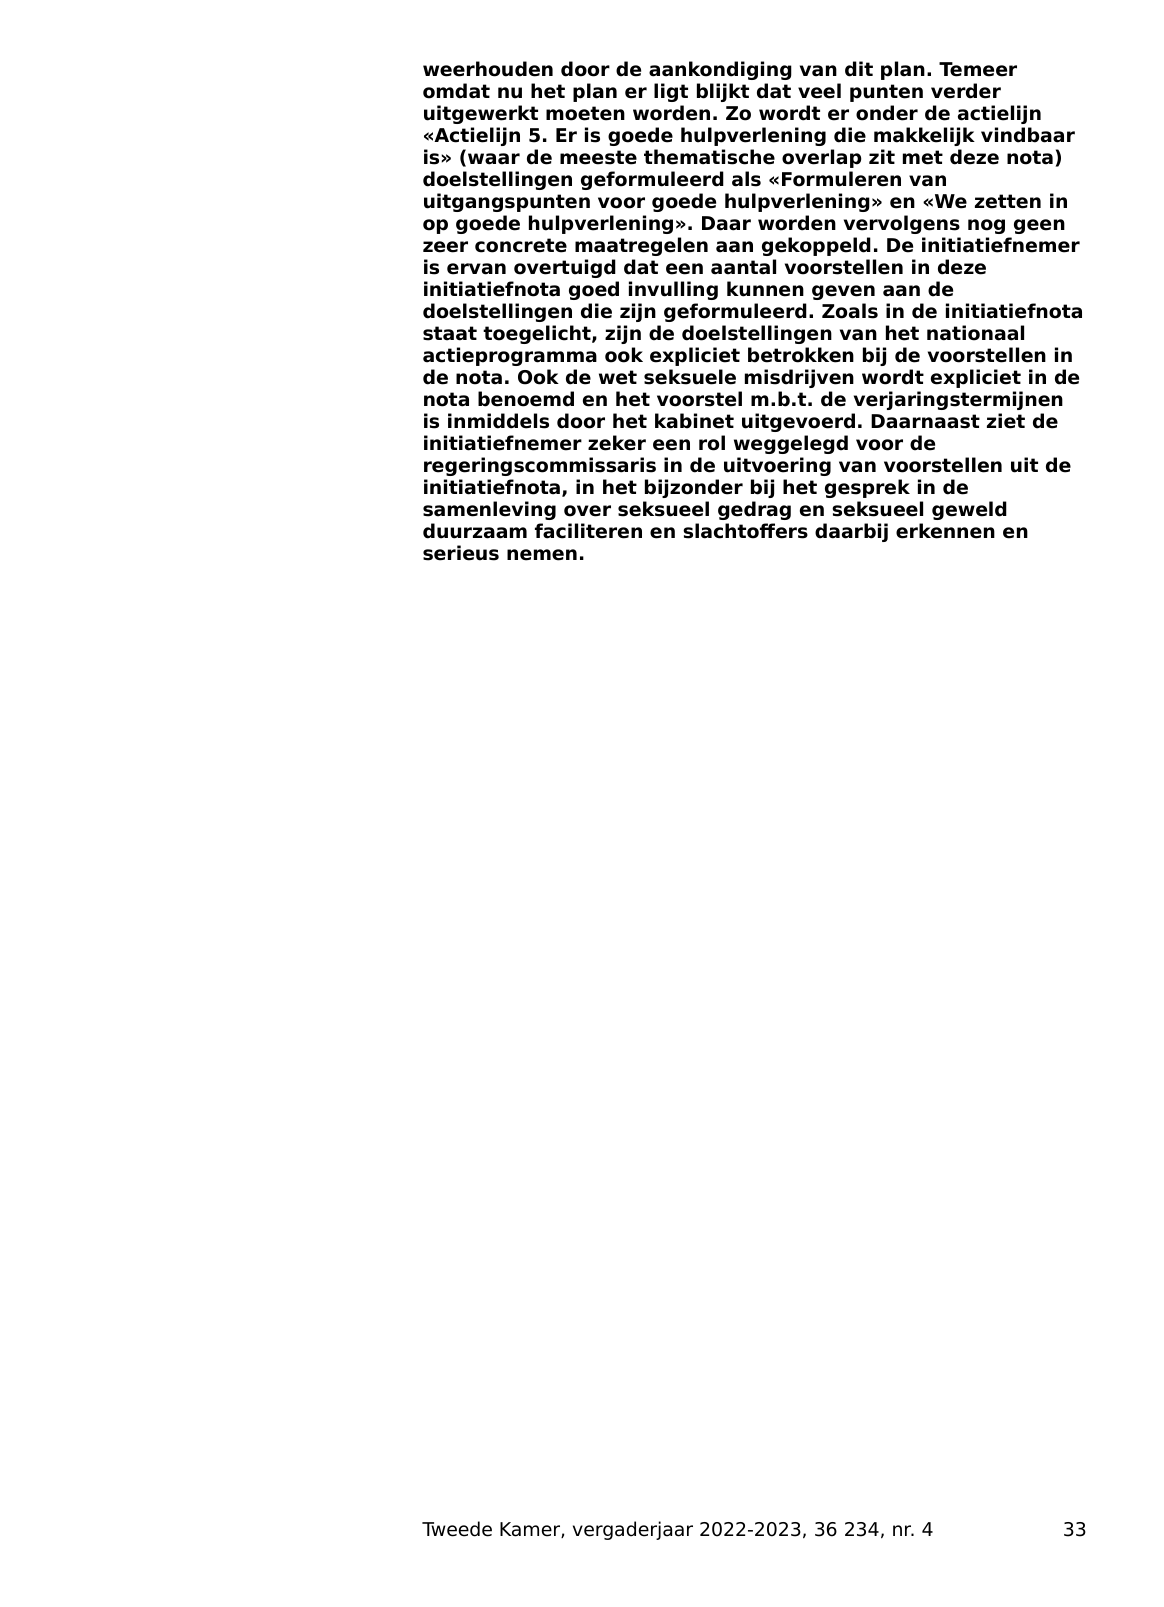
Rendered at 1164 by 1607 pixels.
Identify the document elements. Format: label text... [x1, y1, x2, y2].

text weerhouden door de aankondiging van dit plan. Temeer omdat nu het plan er ligt blijkt dat veel punten verder uitgewerkt moeten worden. Zo wordt er onder de actielijn «Actielijn 5. Er is goede hulpverlening die makkelijk vindbaar is» (waar de meeste thematische overlap zit met deze nota) doelstellingen geformuleerd als «Formuleren van uitgangspunten voor goede hulpverlening» en «We zetten in op goede hulpverlening». Daar worden vervolgens nog geen zeer concrete maatregelen aan gekoppeld. De initiatiefnemer is ervan overtuigd dat een aantal voorstellen in deze initiatiefnota goed invulling kunnen geven aan de doelstellingen die zijn geformuleerd. Zoals in de initiatiefnota staat toegelicht, zijn de doelstellingen van het nationaal actieprogramma ook expliciet betrokken bij de voorstellen in de nota. Ook de wet seksuele misdrijven wordt expliciet in de nota benoemd en het voorstel m.b.t. de verjaringstermijnen is inmiddels door het kabinet uitgevoerd. Daarnaast ziet de initiatiefnemer zeker een rol weggelegd voor de regeringscommissaris in de uitvoering van voorstellen uit de initiatiefnota, in het bijzonder bij het gesprek in de samenleving over seksueel gedrag en seksueel geweld duurzaam faciliteren en slachtoffers daarbij erkennen en serieus nemen. [422, 59, 1087, 564]
